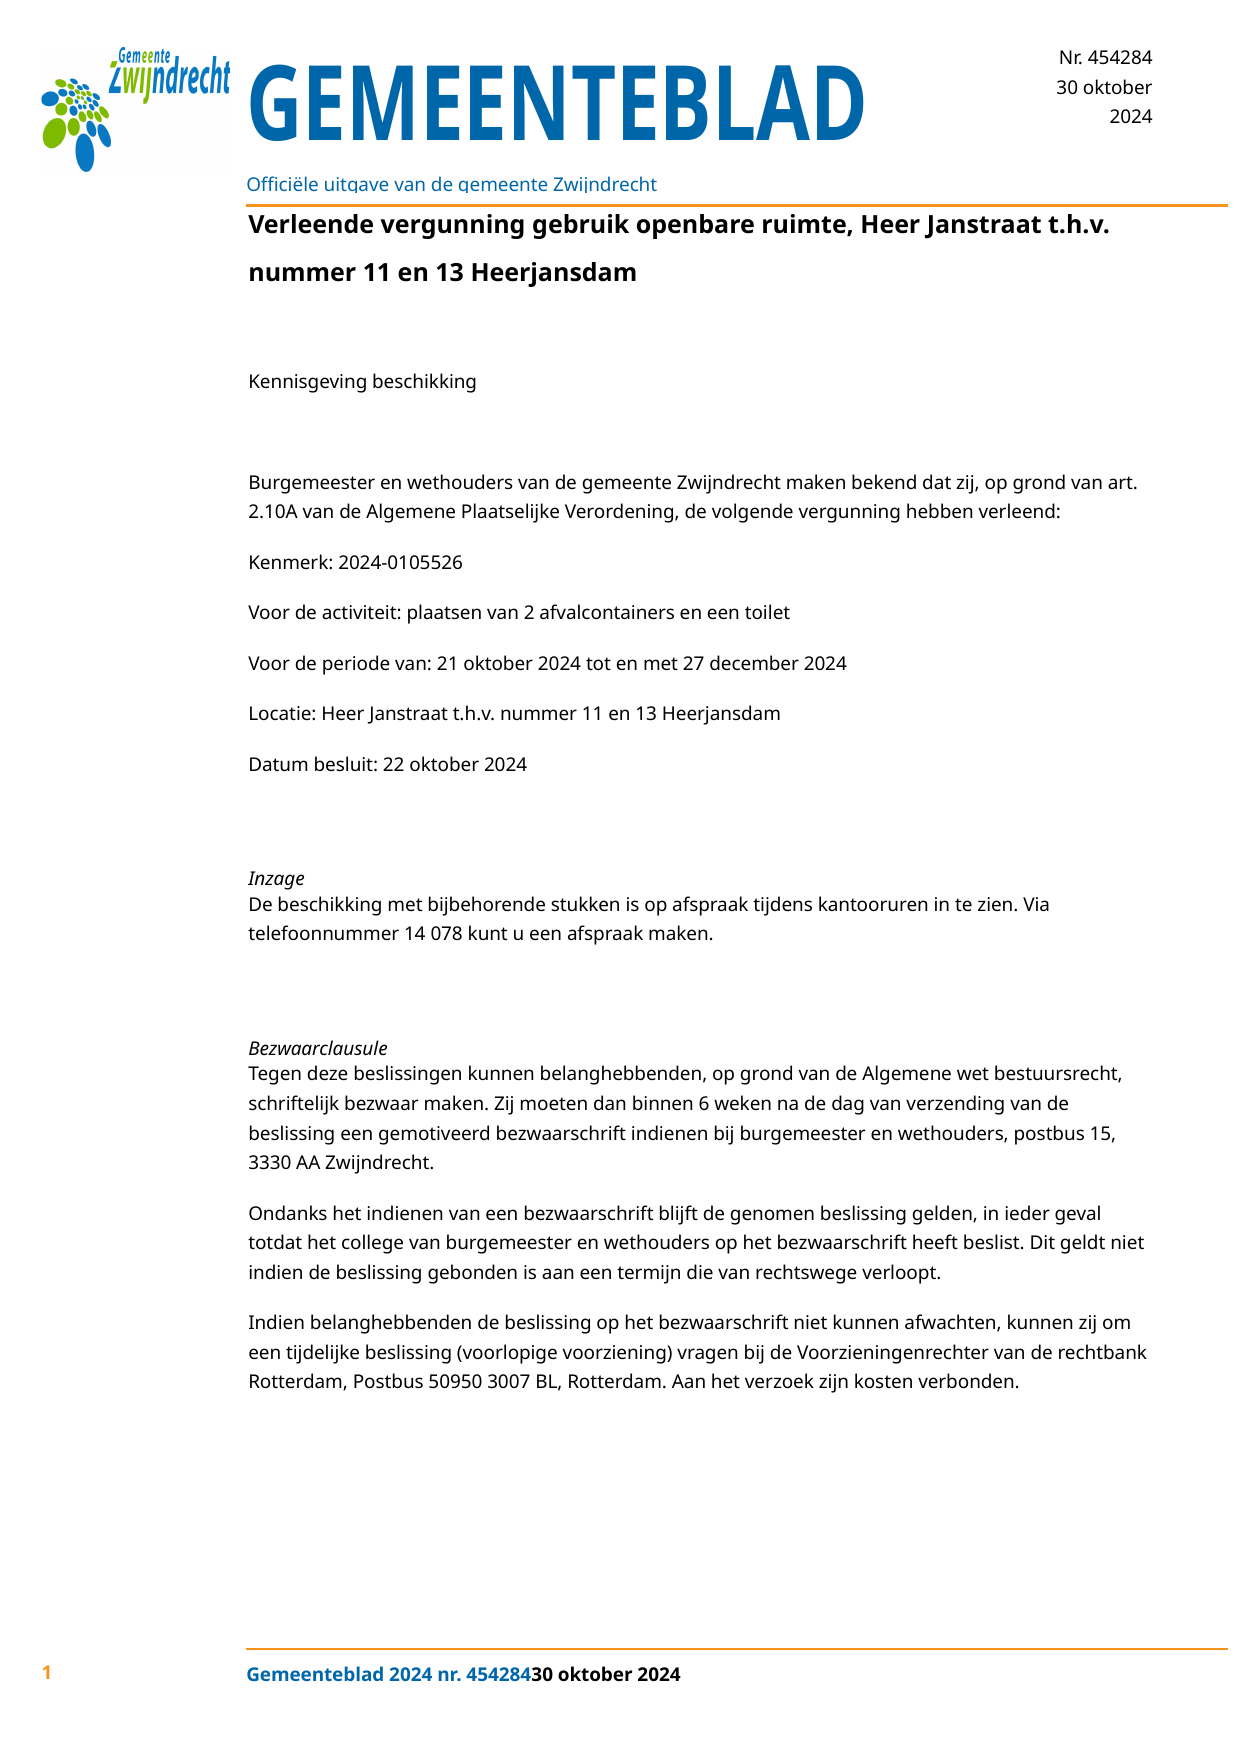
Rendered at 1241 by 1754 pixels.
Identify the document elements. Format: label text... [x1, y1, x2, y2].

text Tegen deze beslissingen kunnen belanghebbenden, op grond van de Algemene wet bestuursrecht, schriftelijk bezwaar maken. Zij moeten dan binnen 6 weken na de dag van verzending van de beslissing een gemotiveerd bezwaarschrift indienen bij burgemeester en wethouders, postbus 15, 3330 AA Zwijndrecht. [248, 1061, 1152, 1175]
text Datum besluit: 22 oktober 2024 [248, 751, 1152, 777]
text Locatie: Heer Janstraat t.h.v. nummer 11 en 13 Heerjansdam [248, 700, 1152, 726]
text Bezwaarclausule [248, 1035, 1152, 1061]
picture [41, 47, 231, 172]
text Verleende vergunning gebruik openbare ruimte, Heer Janstraat t.h.v. nummer 11 en 13 Heerjansdam [248, 207, 1152, 288]
text Voor de periode van: 21 oktober 2024 tot en met 27 december 2024 [248, 650, 1152, 676]
text Inzage [248, 865, 1152, 891]
text Voor de activiteit: plaatsen van 2 afvalcontainers en een toilet [248, 599, 1152, 625]
text Kennisgeving beschikking [248, 368, 1152, 394]
text Ondanks het indienen van een bezwaarschrift blijft de genomen beslissing gelden, in ieder geval totdat het college van burgemeester en wethouders op het bezwaarschrift heeft beslist. Dit geldt niet indien de beslissing gebonden is aan een termijn die van rechtswege verloopt. [248, 1200, 1152, 1285]
text De beschikking met bijbehorende stukken is op afspraak tijdens kantooruren in te zien. Via telefoonnummer 14 078 kunt u een afspraak maken. [248, 891, 1152, 946]
text Indien belanghebbenden de beslissing op het bezwaarschrift niet kunnen afwachten, kunnen zij om een tijdelijke beslissing (voorlopige voorziening) vragen bij de Voorzieningenrechter van de rechtbank Rotterdam, Postbus 50950 3007 BL, Rotterdam. Aan het verzoek zijn kosten verbonden. [248, 1309, 1152, 1394]
text Kenmerk: 2024-0105526 [248, 549, 1152, 575]
text Burgemeester en wethouders van de gemeente Zwijndrecht maken bekend dat zij, op grond van art. 2.10A van de Algemene Plaatselijke Verordening, de volgende vergunning hebben verleend: [248, 469, 1152, 524]
